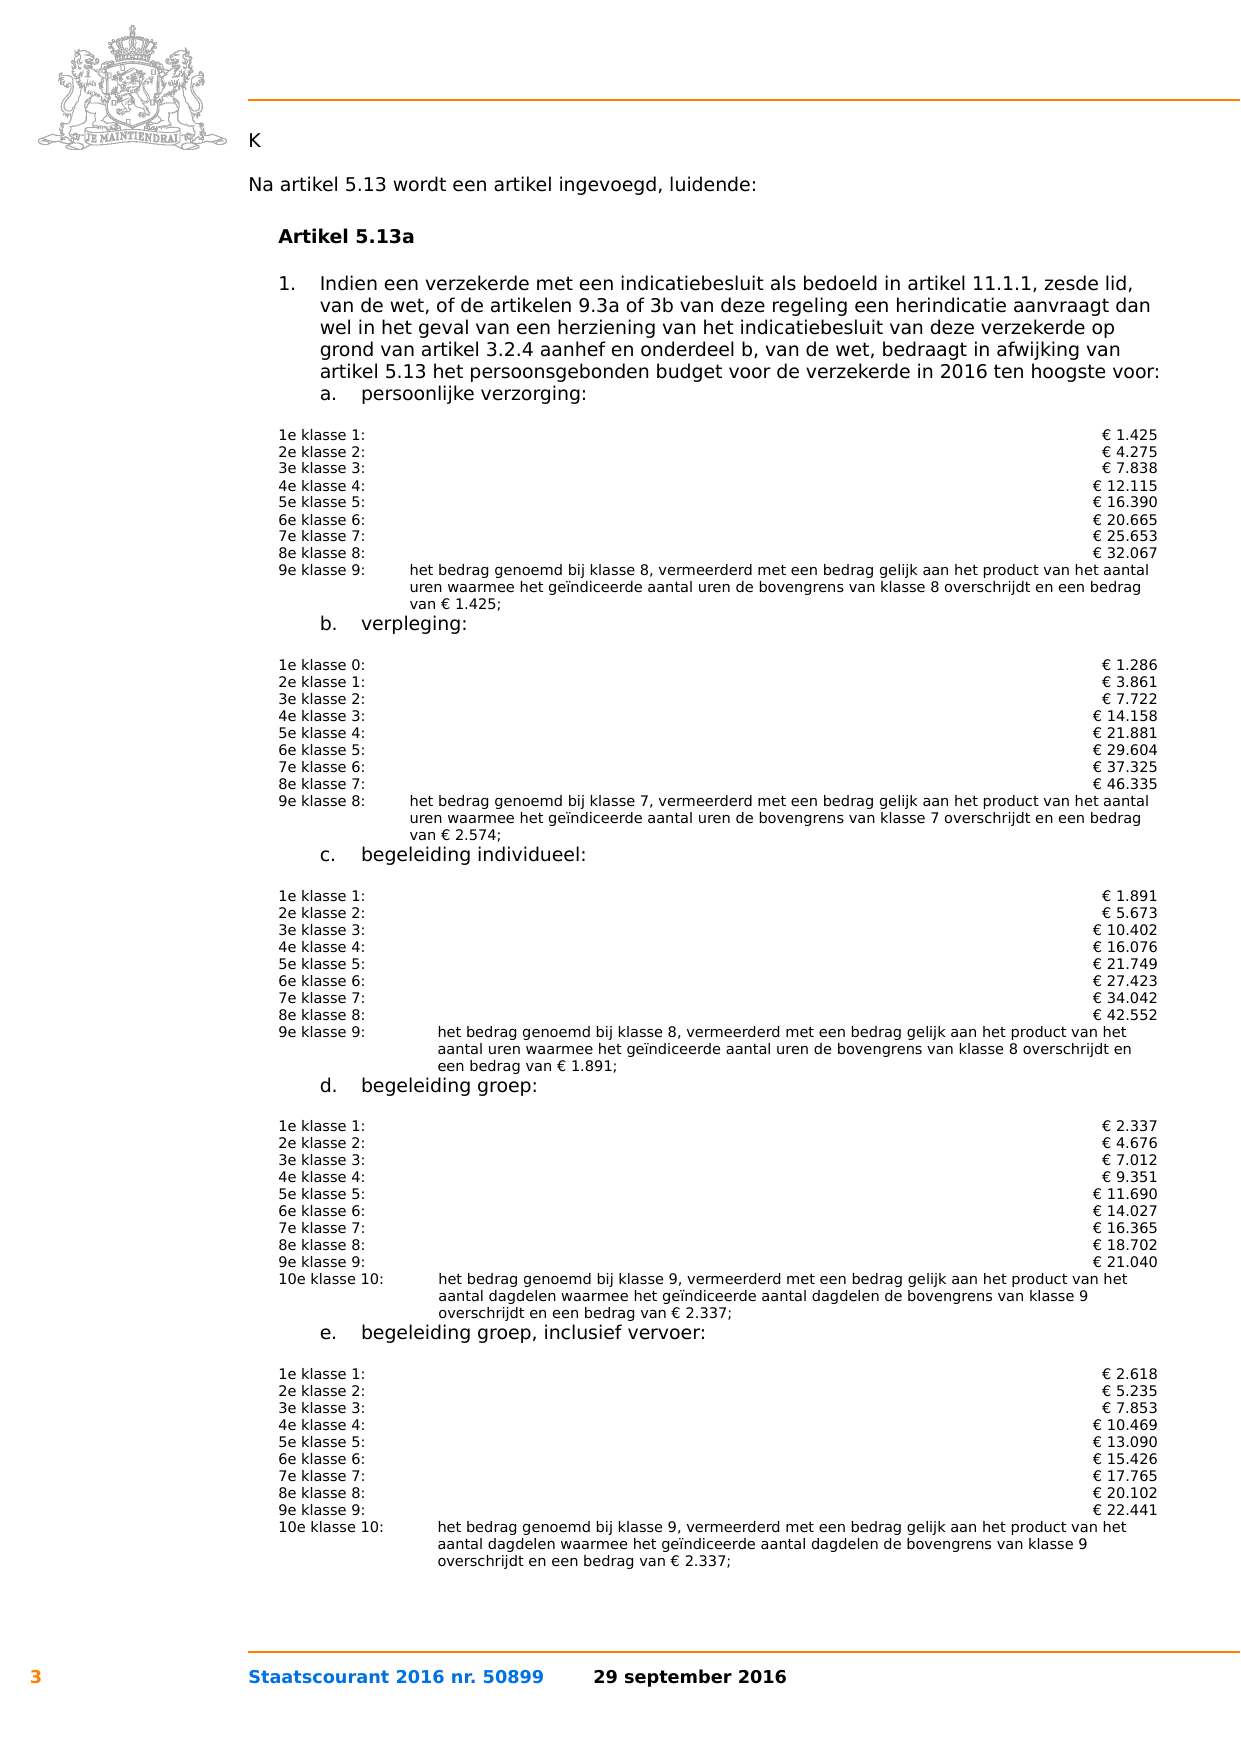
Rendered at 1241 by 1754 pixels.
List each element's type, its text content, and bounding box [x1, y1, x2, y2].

table_cell het bedrag genoemd bij klasse 9, vermeerderd met een bedrag gelijk aan het product van het aantal dagdelen waarmee het geïndiceerde aantal dagdelen de bovengrens van klasse 9 overschrijdt en een bedrag van € 2.337; [432, 1271, 1163, 1322]
table_cell 10e klasse 10: [278, 1519, 431, 1570]
table_cell € 21.881 [403, 725, 1163, 742]
table_cell 3e klasse 2: [278, 691, 403, 708]
table_cell € 27.423 [431, 973, 1163, 989]
table_cell 7e klasse 7: [278, 528, 403, 545]
table_cell 2e klasse 2: [278, 444, 403, 460]
table_cell € 3.861 [403, 674, 1163, 691]
text d. begeleiding groep: [319, 1074, 1163, 1096]
table_cell 6e klasse 6: [278, 973, 431, 989]
table_cell € 11.690 [432, 1186, 1163, 1203]
table_cell € 21.749 [431, 956, 1163, 973]
table_header 1e klasse 1: [278, 426, 403, 443]
table_cell 8e klasse 8: [278, 1485, 431, 1502]
table_cell 9e klasse 8: [278, 793, 403, 844]
text e. begeleiding groep, inclusief vervoer: [319, 1322, 1163, 1344]
table_cell 8e klasse 8: [278, 1007, 431, 1023]
table_cell € 14.158 [403, 708, 1163, 725]
subtitle Artikel 5.13a [278, 226, 1163, 248]
table_cell het bedrag genoemd bij klasse 9, vermeerderd met een bedrag gelijk aan het product van het aantal dagdelen waarmee het geïndiceerde aantal dagdelen de bovengrens van klasse 9 overschrijdt en een bedrag van € 2.337; [431, 1519, 1163, 1570]
table_cell € 7.012 [432, 1152, 1163, 1169]
table_cell € 5.673 [431, 905, 1163, 922]
table_cell 8e klasse 8: [278, 545, 403, 562]
table_cell € 22.441 [431, 1502, 1163, 1519]
table_cell € 9.351 [432, 1169, 1163, 1186]
table_cell 6e klasse 6: [278, 1451, 431, 1468]
table_cell 5e klasse 5: [278, 956, 431, 973]
table_cell € 10.469 [431, 1417, 1163, 1434]
table_cell 4e klasse 4: [278, 1417, 431, 1434]
table_cell € 42.552 [431, 1007, 1163, 1023]
table_cell € 5.235 [431, 1383, 1163, 1400]
table_cell het bedrag genoemd bij klasse 7, vermeerderd met een bedrag gelijk aan het product van het aantal uren waarmee het geïndiceerde aantal uren de bovengrens van klasse 7 overschrijdt en een bedrag van € 2.574; [403, 793, 1163, 844]
table_cell € 16.365 [432, 1220, 1163, 1237]
table_cell € 4.275 [403, 444, 1163, 460]
table_cell € 18.702 [432, 1237, 1163, 1254]
table_header 1e klasse 0: [278, 657, 403, 674]
table_header € 1.891 [431, 888, 1163, 905]
table_header € 2.618 [431, 1366, 1163, 1383]
table_cell 9e klasse 9: [278, 1254, 432, 1271]
table_cell 2e klasse 1: [278, 674, 403, 691]
table_cell 2e klasse 2: [278, 1383, 431, 1400]
table_cell € 20.102 [431, 1485, 1163, 1502]
table_header 1e klasse 1: [278, 1366, 431, 1383]
text b. verpleging: [319, 613, 1163, 635]
text Na artikel 5.13 wordt een artikel ingevoegd, luidende: [248, 174, 1163, 196]
table_cell 6e klasse 6: [278, 1203, 432, 1220]
table_cell € 12.115 [403, 478, 1163, 494]
table_cell 10e klasse 10: [278, 1271, 432, 1322]
table_cell 8e klasse 8: [278, 1237, 432, 1254]
picture [38, 25, 227, 150]
table_cell 5e klasse 5: [278, 494, 403, 511]
table_cell € 7.722 [403, 691, 1163, 708]
table_cell € 7.853 [431, 1400, 1163, 1417]
table_cell 5e klasse 5: [278, 1434, 431, 1451]
table_cell € 14.027 [432, 1203, 1163, 1220]
table_cell € 7.838 [403, 460, 1163, 477]
table_cell € 34.042 [431, 990, 1163, 1007]
table_cell € 46.335 [403, 776, 1163, 793]
table_cell 9e klasse 9: [278, 1024, 431, 1074]
text a. persoonlijke verzorging: [319, 383, 1163, 404]
table_header € 1.286 [403, 657, 1163, 674]
table_cell 4e klasse 4: [278, 478, 403, 494]
table_header € 2.337 [432, 1118, 1163, 1135]
table_cell 8e klasse 7: [278, 776, 403, 793]
table_cell € 20.665 [403, 511, 1163, 528]
table_cell 3e klasse 3: [278, 922, 431, 939]
table_cell 4e klasse 4: [278, 939, 431, 956]
table_cell 9e klasse 9: [278, 562, 403, 613]
table_cell 2e klasse 2: [278, 1135, 432, 1152]
table_header € 1.425 [403, 426, 1163, 443]
table_cell € 21.040 [432, 1254, 1163, 1271]
table_cell € 13.090 [431, 1434, 1163, 1451]
table_cell 6e klasse 5: [278, 742, 403, 759]
text 1. Indien een verzekerde met een indicatiebesluit als bedoeld in artikel 11.1.1, zesde lid, van de wet, of de artikelen 9.3a of 3b van deze regeling een herindicatie aanvraagt dan wel in het geval van een herziening van het indicatiebesluit van deze verzekerde op grond van artikel 3.2.4 aanhef en onderdeel b, van de wet, bedraagt in afwijking van artikel 5.13 het persoonsgebonden budget voor de verzekerde in 2016 ten hoogste voor: [278, 273, 1163, 383]
table_cell € 10.402 [431, 922, 1163, 939]
table_cell 9e klasse 9: [278, 1502, 431, 1519]
table_cell € 32.067 [403, 545, 1163, 562]
table_header 1e klasse 1: [278, 1118, 432, 1135]
table_cell € 37.325 [403, 759, 1163, 776]
table_cell het bedrag genoemd bij klasse 8, vermeerderd met een bedrag gelijk aan het product van het aantal uren waarmee het geïndiceerde aantal uren de bovengrens van klasse 8 overschrijdt en een bedrag van € 1.425; [403, 562, 1163, 613]
table_cell € 25.653 [403, 528, 1163, 545]
table_cell 7e klasse 7: [278, 990, 431, 1007]
table_cell 3e klasse 3: [278, 1400, 431, 1417]
table_cell € 17.765 [431, 1468, 1163, 1485]
table_cell 5e klasse 4: [278, 725, 403, 742]
table_cell 4e klasse 4: [278, 1169, 432, 1186]
table_cell 3e klasse 3: [278, 460, 403, 477]
table_cell het bedrag genoemd bij klasse 8, vermeerderd met een bedrag gelijk aan het product van het aantal uren waarmee het geïndiceerde aantal uren de bovengrens van klasse 8 overschrijdt en een bedrag van € 1.891; [431, 1024, 1163, 1074]
table_cell 4e klasse 3: [278, 708, 403, 725]
table_cell 2e klasse 2: [278, 905, 431, 922]
table_cell € 4.676 [432, 1135, 1163, 1152]
table_cell 7e klasse 7: [278, 1468, 431, 1485]
text c. begeleiding individueel: [319, 844, 1163, 866]
table_cell € 16.390 [403, 494, 1163, 511]
table_cell € 15.426 [431, 1451, 1163, 1468]
table_cell 6e klasse 6: [278, 511, 403, 528]
table_cell 5e klasse 5: [278, 1186, 432, 1203]
table_cell € 16.076 [431, 939, 1163, 956]
table_cell 7e klasse 6: [278, 759, 403, 776]
table_cell 7e klasse 7: [278, 1220, 432, 1237]
text K [248, 130, 1163, 152]
table_cell € 29.604 [403, 742, 1163, 759]
table_cell 3e klasse 3: [278, 1152, 432, 1169]
table_header 1e klasse 1: [278, 888, 431, 905]
